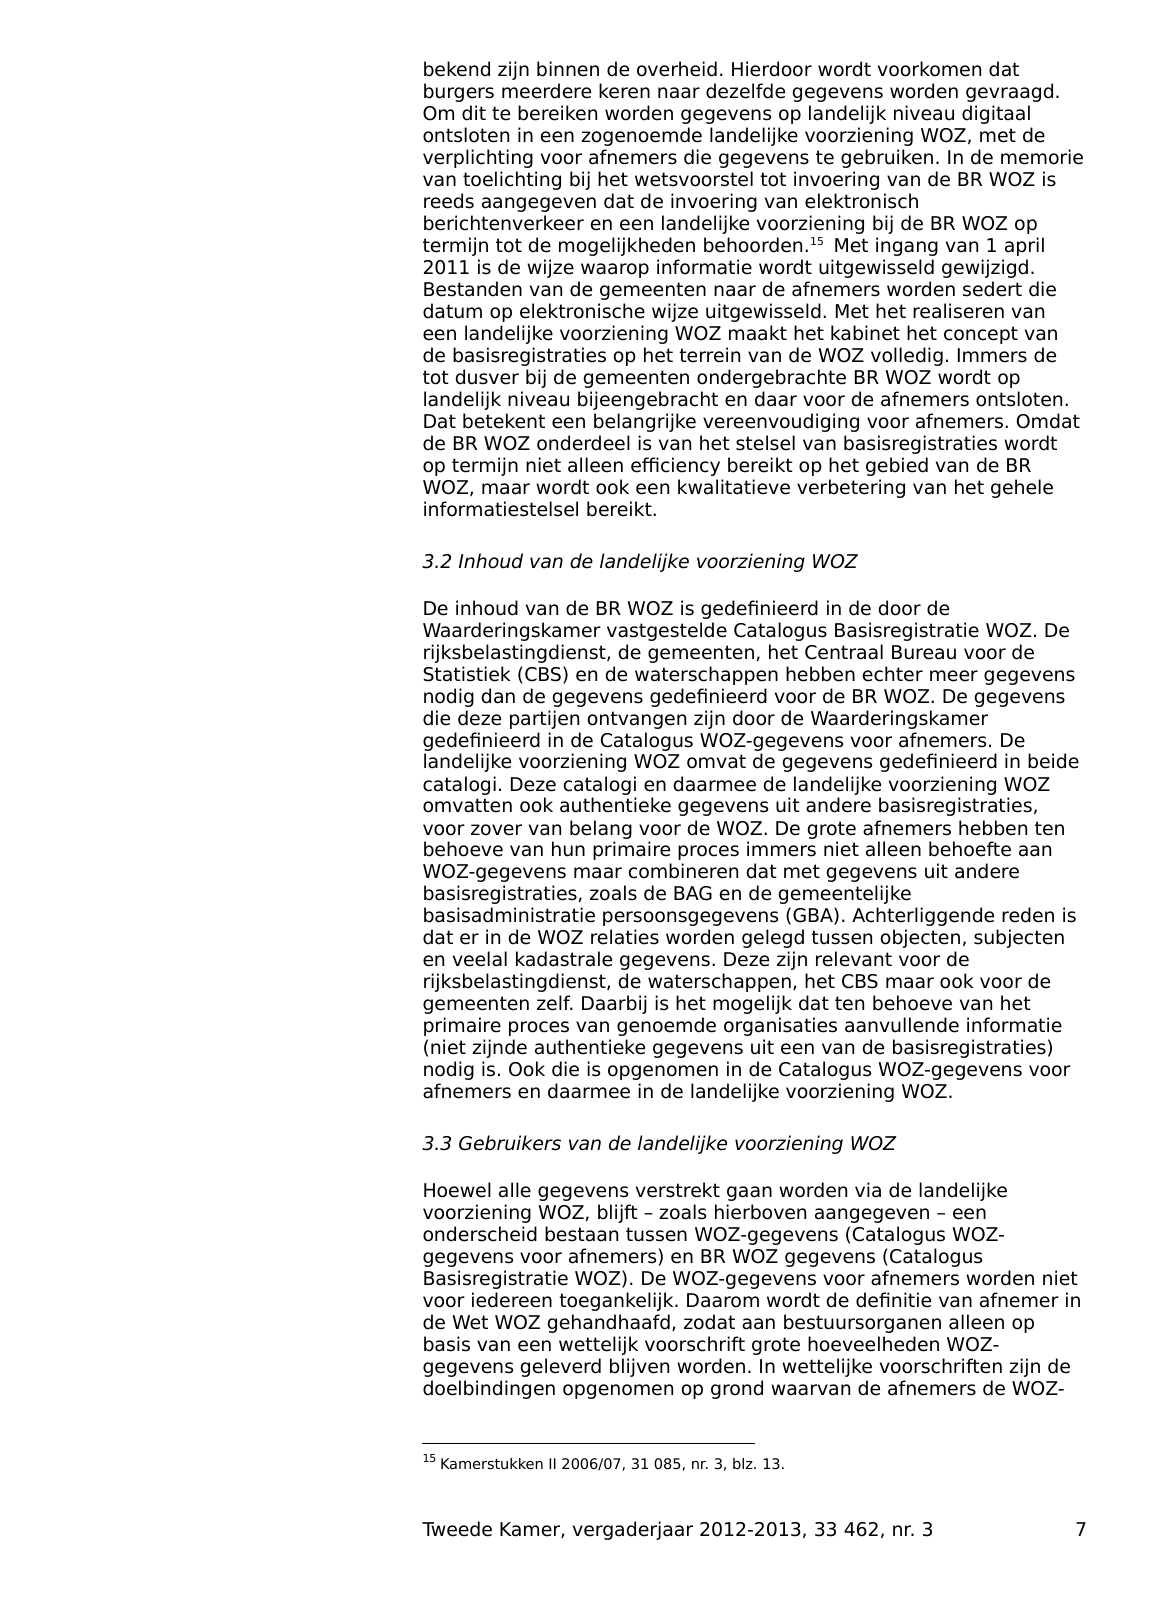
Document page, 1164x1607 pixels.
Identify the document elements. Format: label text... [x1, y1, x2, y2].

subtitle 3.2 Inhoud van de landelijke voorziening WOZ [422, 551, 1087, 573]
text bekend zijn binnen de overheid. Hierdoor wordt voorkomen dat burgers meerdere keren naar dezelfde gegevens worden gevraagd. Om dit te bereiken worden gegevens op landelijk niveau digitaal ontsloten in een zogenoemde landelijke voorziening WOZ, met de verplichting voor afnemers die gegevens te gebruiken. In de memorie van toelichting bij het wetsvoorstel tot invoering van de BR WOZ is reeds aangegeven dat de invoering van elektronisch berichtenverkeer en een landelijke voorziening bij de BR WOZ op termijn tot de mogelijkheden behoorden. Met ingang van 1 april 2011 is de wijze waarop informatie wordt uitgewisseld gewijzigd. Bestanden van de gemeenten naar de afnemers worden sedert die datum op elektronische wijze uitgewisseld. Met het realiseren van een landelijke voorziening WOZ maakt het kabinet het concept van de basisregistraties op het terrein van de WOZ volledig. Immers de tot dusver bij de gemeenten ondergebrachte BR WOZ wordt op landelijk niveau bijeengebracht en daar voor de afnemers ontsloten. Dat betekent een belangrijke vereenvoudiging voor afnemers. Omdat de BR WOZ onderdeel is van het stelsel van basisregistraties wordt op termijn niet alleen efficiency bereikt op het gebied van de BR WOZ, maar wordt ook een kwalitatieve verbetering van het gehele informatiestelsel bereikt. [422, 59, 1087, 521]
text De inhoud van de BR WOZ is gedefinieerd in de door de Waarderingskamer vastgestelde Catalogus Basisregistratie WOZ. De rijksbelastingdienst, de gemeenten, het Centraal Bureau voor de Statistiek (CBS) en de waterschappen hebben echter meer gegevens nodig dan de gegevens gedefinieerd voor de BR WOZ. De gegevens die deze partijen ontvangen zijn door de Waarderingskamer gedefinieerd in de Catalogus WOZ-gegevens voor afnemers. De landelijke voorziening WOZ omvat de gegevens gedefinieerd in beide catalogi. Deze catalogi en daarmee de landelijke voorziening WOZ omvatten ook authentieke gegevens uit andere basisregistraties, voor zover van belang voor de WOZ. De grote afnemers hebben ten behoeve van hun primaire proces immers niet alleen behoefte aan WOZ-gegevens maar combineren dat met gegevens uit andere basisregistraties, zoals de BAG en de gemeentelijke basisadministratie persoonsgegevens (GBA). Achterliggende reden is dat er in de WOZ relaties worden gelegd tussen objecten, subjecten en veelal kadastrale gegevens. Deze zijn relevant voor de rijksbelastingdienst, de waterschappen, het CBS maar ook voor de gemeenten zelf. Daarbij is het mogelijk dat ten behoeve van het primaire proces van genoemde organisaties aanvullende informatie (niet zijnde authentieke gegevens uit een van de basisregistraties) nodig is. Ook die is opgenomen in de Catalogus WOZ-gegevens voor afnemers en daarmee in de landelijke voorziening WOZ. [422, 598, 1087, 1103]
text Kamerstukken II 2006/07, 31 085, nr. 3, blz. 13. [422, 1452, 1087, 1474]
subtitle 3.3 Gebruikers van de landelijke voorziening WOZ [422, 1133, 1087, 1155]
text Hoewel alle gegevens verstrekt gaan worden via de landelijke voorziening WOZ, blijft – zoals hierboven aangegeven – een onderscheid bestaan tussen WOZ-gegevens (Catalogus WOZ-gegevens voor afnemers) en BR WOZ gegevens (Catalogus Basisregistratie WOZ). De WOZ-gegevens voor afnemers worden niet voor iedereen toegankelijk. Daarom wordt de definitie van afnemer in de Wet WOZ gehandhaafd, zodat aan bestuursorganen alleen op basis van een wettelijk voorschrift grote hoeveelheden WOZ-gegevens geleverd blijven worden. In wettelijke voorschriften zijn de doelbindingen opgenomen op grond waarvan de afnemers de WOZ- [422, 1180, 1087, 1400]
